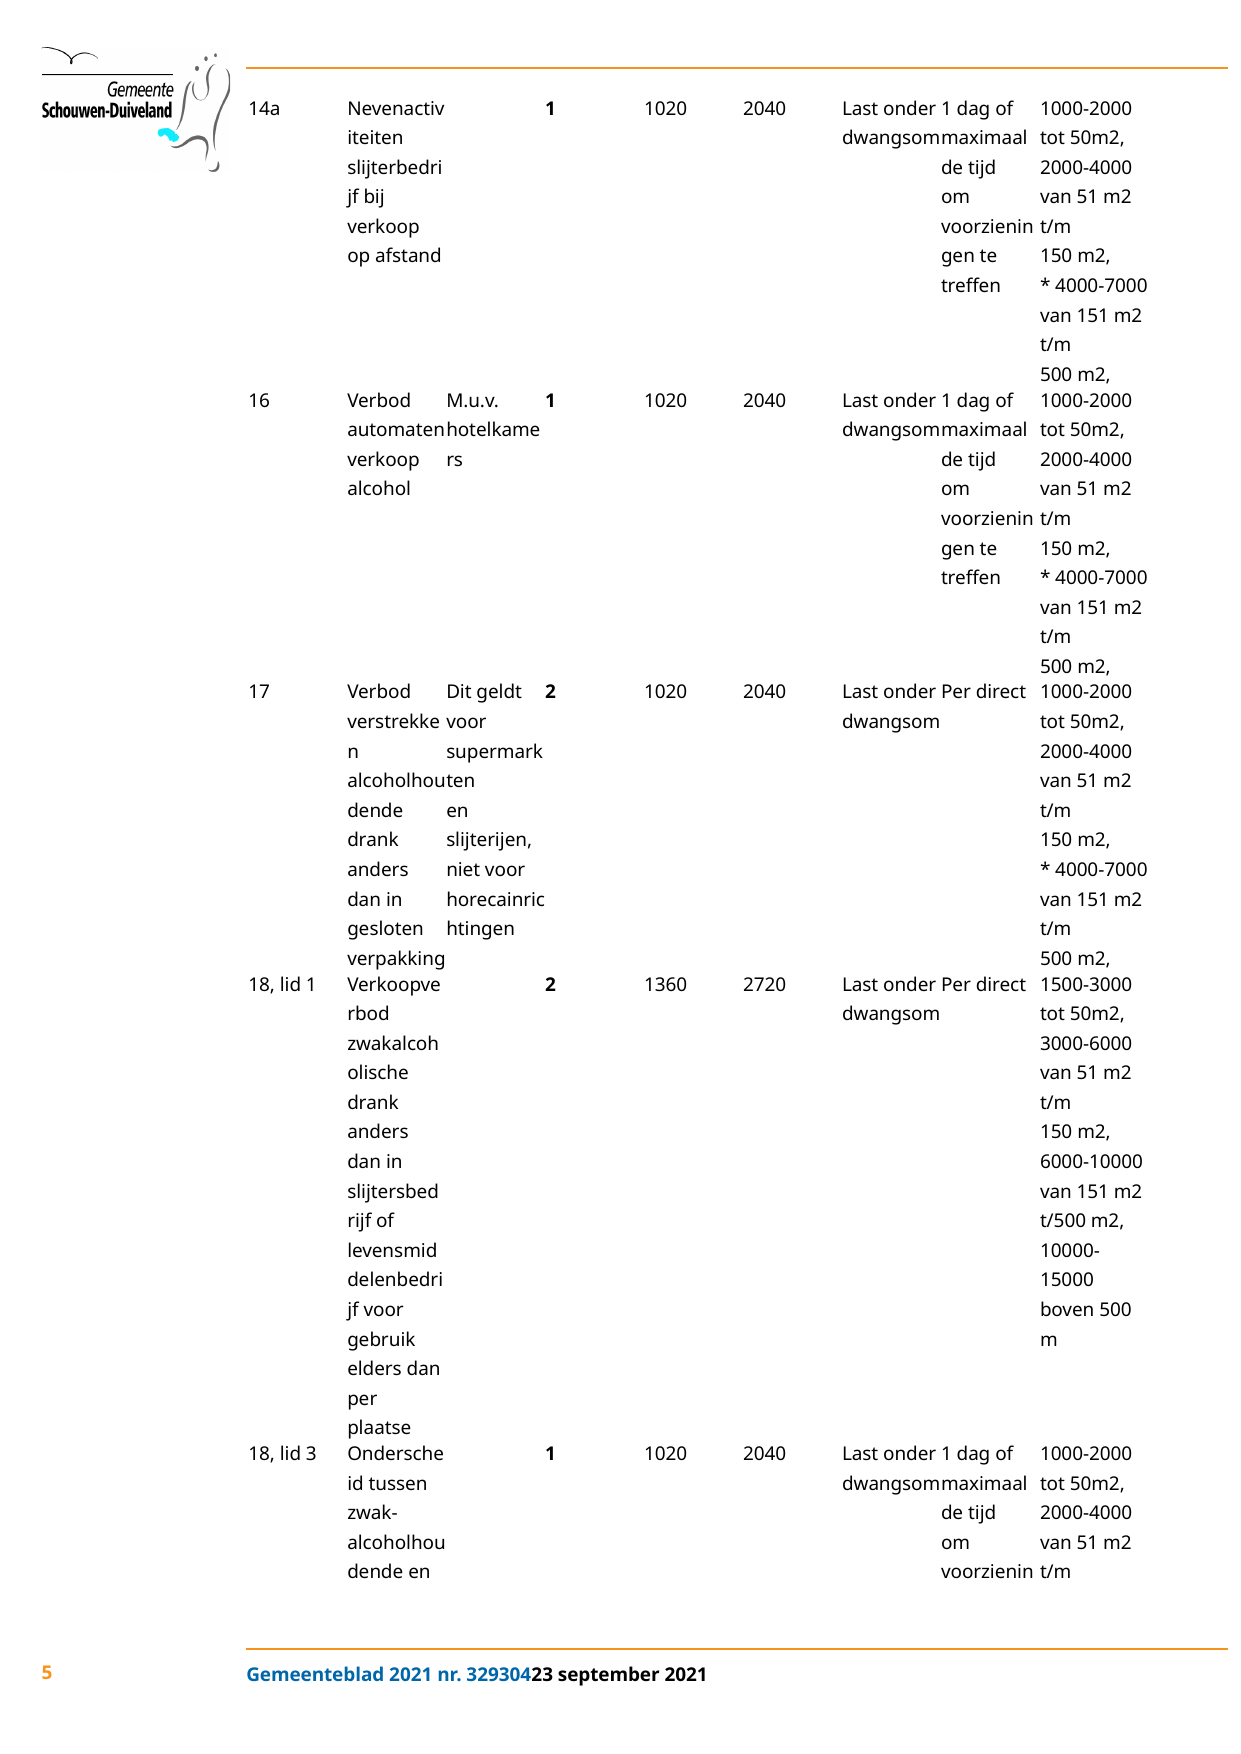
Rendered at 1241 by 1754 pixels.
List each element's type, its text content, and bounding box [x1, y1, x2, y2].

table_cell [446, 971, 545, 1440]
table_cell 18, lid 1 [248, 971, 347, 1440]
table_cell 1 dag of maximaal de tijd om voorzieningen te treffen [941, 387, 1040, 679]
table_cell 1020 [644, 95, 743, 387]
table_cell Verkoopverbod zwakalcoholische drank anders dan in slijtersbedrijf of levensmiddelenbedrijf voor gebruik elders dan per plaatse [347, 971, 446, 1440]
table_cell Last onder dwangsom [842, 971, 941, 1440]
table_cell 2040 [743, 1440, 842, 1584]
table_cell M.u.v. hotelkamers [446, 387, 545, 679]
table_cell Dit geldt voor supermarkten en slijterijen, niet voor horecainrichtingen [446, 679, 545, 971]
table_cell 2040 [743, 95, 842, 387]
table_cell 16 [248, 387, 347, 679]
table_cell 1360 [644, 971, 743, 1440]
table_cell 1020 [644, 679, 743, 971]
table_cell 1000-2000 tot 50m2, 2000-4000 van 51 m2 t/m 150 m2, * 4000-7000 van 151 m2 t/m 500 m2, [1040, 95, 1152, 387]
table_cell 1000-2000 tot 50m2, 2000-4000 van 51 m2 t/m [1040, 1440, 1152, 1584]
table_cell 2 [545, 971, 644, 1440]
table_cell 1 [545, 387, 644, 679]
table_cell 1500-3000 tot 50m2, 3000-6000 van 51 m2 t/m 150 m2, 6000-10000 van 151 m2 t/500 m2, 10000-15000 boven 500 m [1040, 971, 1152, 1440]
table_cell 14a [248, 95, 347, 387]
table_cell Per direct [941, 971, 1040, 1440]
table_cell 1000-2000 tot 50m2, 2000-4000 van 51 m2 t/m 150 m2, * 4000-7000 van 151 m2 t/m 500 m2, [1040, 679, 1152, 971]
table_cell Last onder dwangsom [842, 387, 941, 679]
table_cell 1020 [644, 1440, 743, 1584]
table_cell Verbod verstrekken alcoholhoudende drank anders dan in gesloten verpakking [347, 679, 446, 971]
table_cell 1 [545, 1440, 644, 1584]
table_cell Verbod automatenverkoop alcohol [347, 387, 446, 679]
table_cell Per direct [941, 679, 1040, 971]
table_cell 17 [248, 679, 347, 971]
table_cell 2720 [743, 971, 842, 1440]
table_cell 1 dag of maximaal de tijd om voorzieningen te treffen [941, 95, 1040, 387]
table_cell Last onder dwangsom [842, 95, 941, 387]
table_cell [446, 95, 545, 387]
table_cell 1020 [644, 387, 743, 679]
table_cell 2 [545, 679, 644, 971]
picture [41, 47, 231, 172]
table_cell Nevenactiviteiten slijterbedrijf bij verkoop op afstand [347, 95, 446, 387]
table_cell Last onder dwangsom [842, 679, 941, 971]
table_cell 2040 [743, 387, 842, 679]
table_cell 2040 [743, 679, 842, 971]
table_cell 1 dag of maximaal de tijd om voorzienin [941, 1440, 1040, 1584]
table_cell Last onder dwangsom [842, 1440, 941, 1584]
table_cell 1 [545, 95, 644, 387]
table_cell Onderscheid tussen zwak-alcoholhoudende en [347, 1440, 446, 1584]
table_cell 18, lid 3 [248, 1440, 347, 1584]
table_cell 1000-2000 tot 50m2, 2000-4000 van 51 m2 t/m 150 m2, * 4000-7000 van 151 m2 t/m 500 m2, [1040, 387, 1152, 679]
table_cell [446, 1440, 545, 1584]
